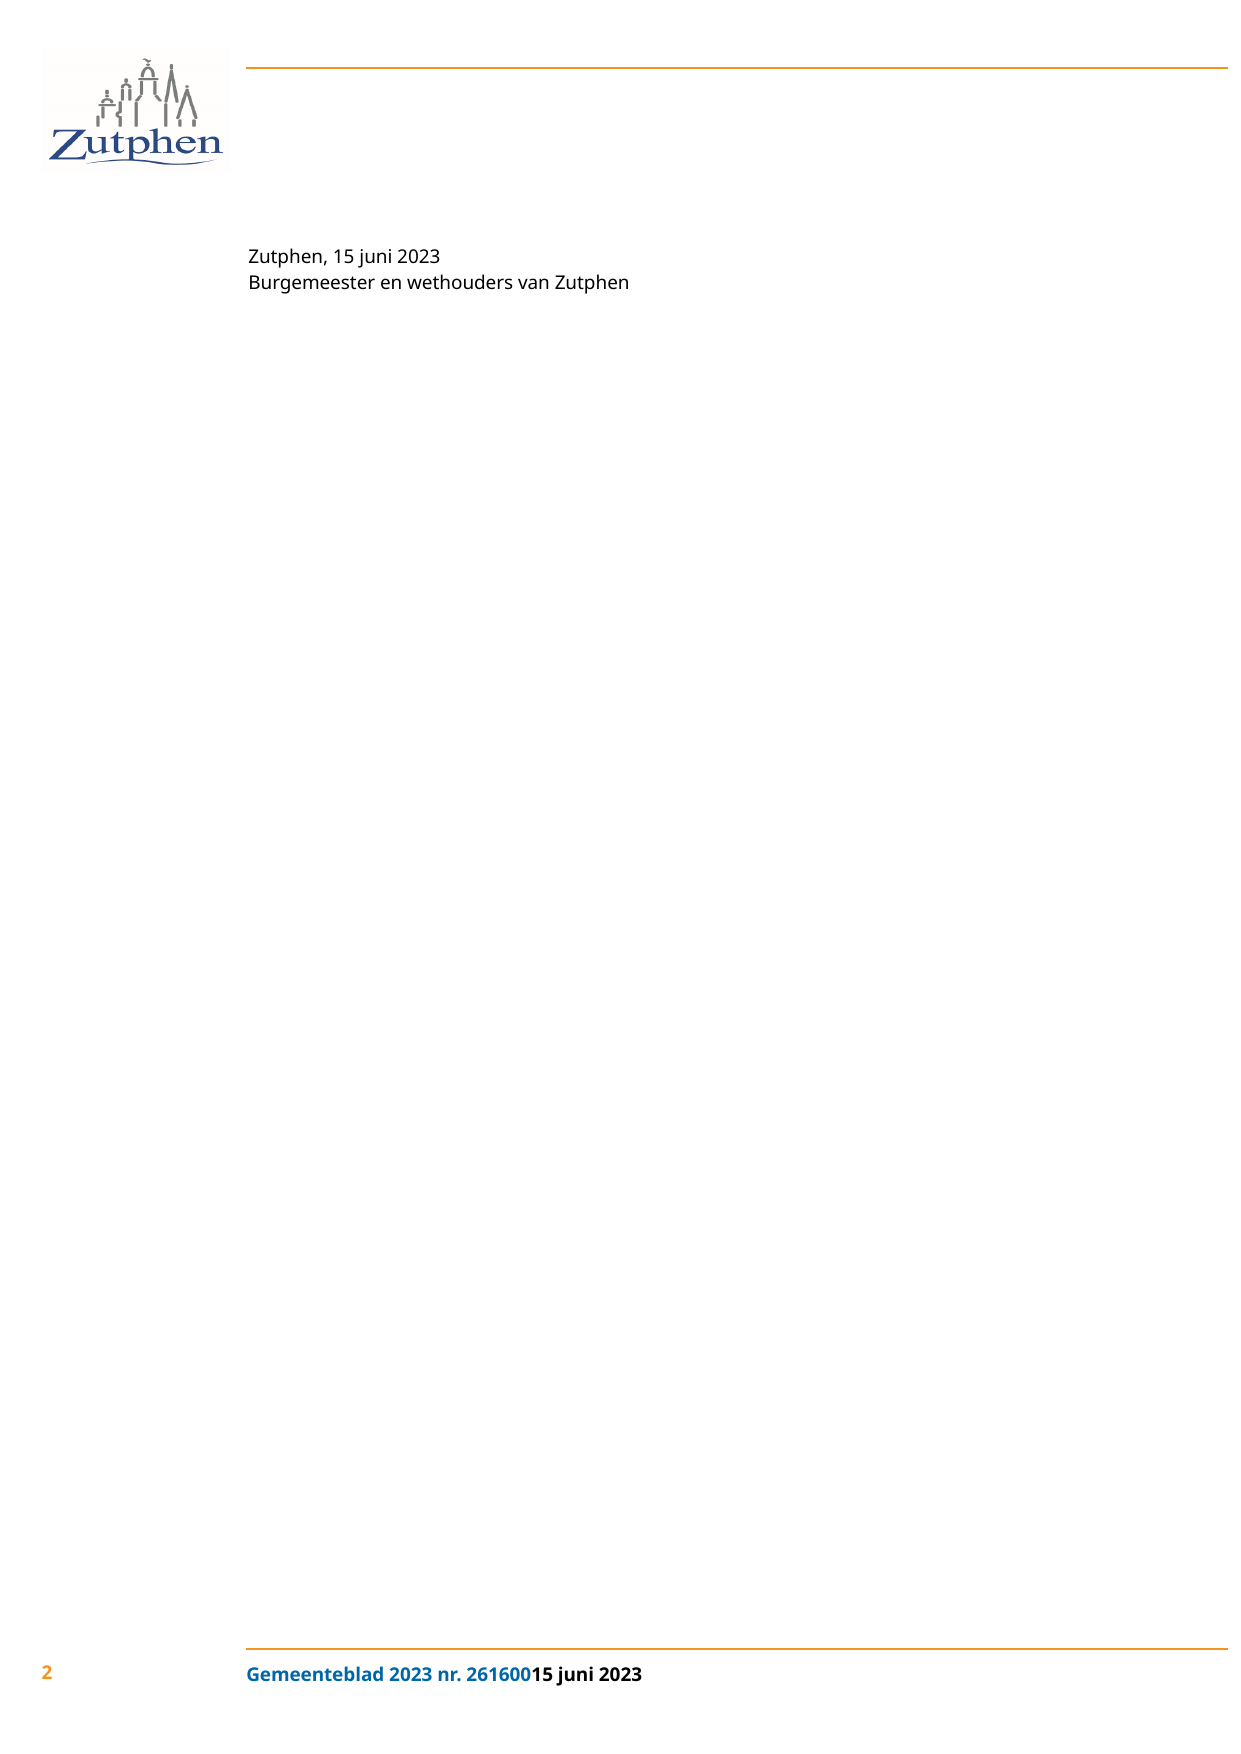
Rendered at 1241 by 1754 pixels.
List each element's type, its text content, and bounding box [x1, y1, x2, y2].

picture [41, 47, 231, 172]
text Burgemeester en wethouders van Zutphen [248, 269, 1152, 295]
text Zutphen, 15 juni 2023 [248, 243, 1152, 269]
